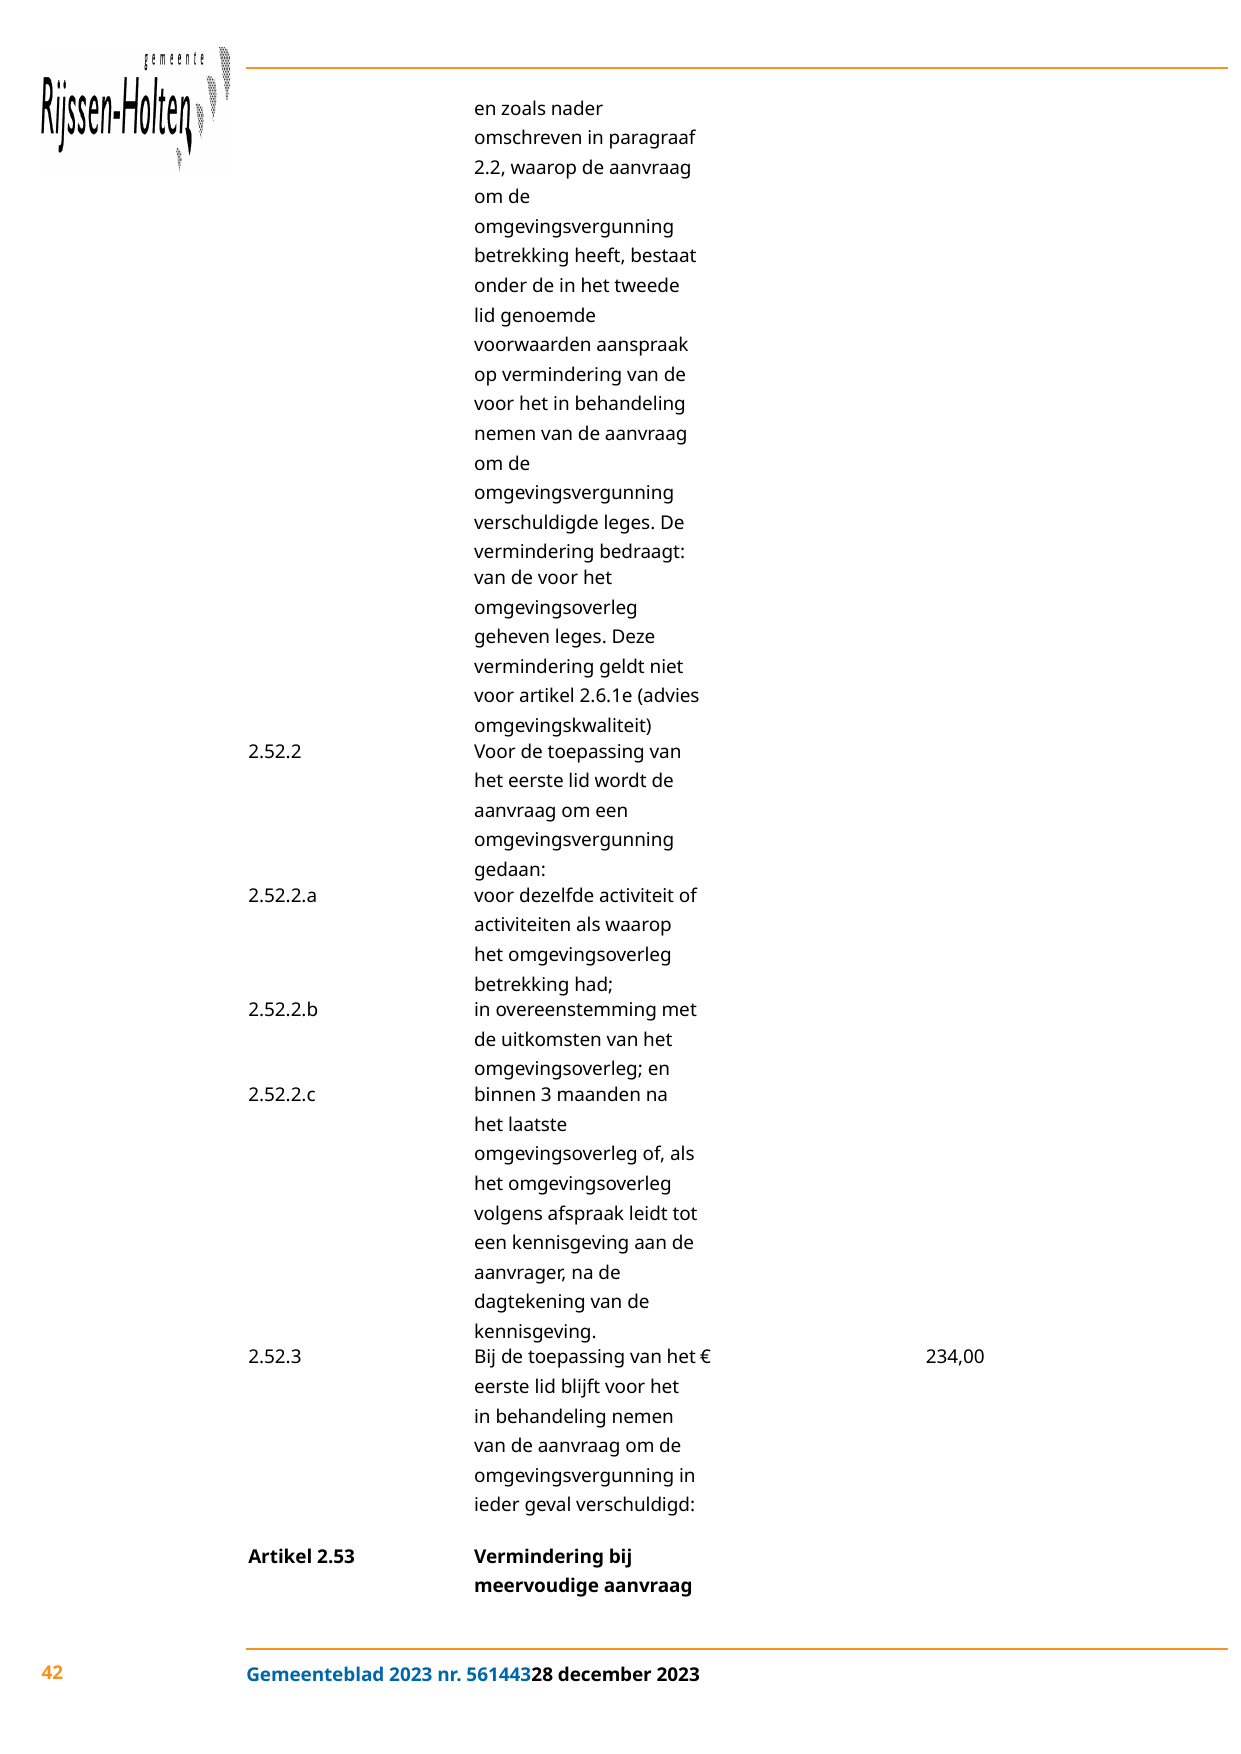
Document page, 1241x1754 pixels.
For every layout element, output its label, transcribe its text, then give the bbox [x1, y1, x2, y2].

table_cell [926, 996, 1152, 1081]
table_cell 2.52.2.b [248, 996, 474, 1081]
table_cell Bij de toepassing van het eerste lid blijft voor het in behandeling nemen van de aanvraag om de omgevingsvergunning in ieder geval verschuldigd: [474, 1344, 700, 1517]
table_cell binnen 3 maanden na het laatste omgevingsoverleg of, als het omgevingsoverleg volgens afspraak leidt tot een kennisgeving aan de aanvrager, na de dagtekening van de kennisgeving. [474, 1081, 700, 1344]
table_cell [926, 1518, 1152, 1543]
table_cell [926, 95, 1152, 564]
table_cell [700, 95, 926, 564]
table_cell [700, 1518, 926, 1543]
table_cell [926, 1543, 1152, 1598]
table_cell [926, 882, 1152, 996]
table_cell [700, 738, 926, 882]
table_cell [700, 564, 926, 738]
table_cell Artikel 2.53 [248, 1543, 474, 1598]
table_cell [248, 564, 474, 738]
table_cell in overeenstemming met de uitkomsten van het omgevingsoverleg; en [474, 996, 700, 1081]
table_cell [248, 1518, 474, 1543]
table_cell [926, 564, 1152, 738]
table_cell [248, 95, 474, 564]
table_cell Vermindering bij meervoudige aanvraag [474, 1543, 700, 1598]
table_cell 2.52.2 [248, 738, 474, 882]
table_cell 2.52.3 [248, 1344, 474, 1517]
table_cell € [700, 1344, 926, 1517]
table_cell van de voor het omgevingsoverleg geheven leges. Deze vermindering geldt niet voor artikel 2.6.1e (advies omgevingskwaliteit) [474, 564, 700, 738]
table_cell 2.52.2.a [248, 882, 474, 996]
table_cell [474, 1518, 700, 1543]
table_cell en zoals nader omschreven in paragraaf 2.2, waarop de aanvraag om de omgevingsvergunning betrekking heeft, bestaat onder de in het tweede lid genoemde voorwaarden aanspraak op vermindering van de voor het in behandeling nemen van de aanvraag om de omgevingsvergunning verschuldigde leges. De vermindering bedraagt: [474, 95, 700, 564]
table_cell [700, 882, 926, 996]
table_cell [700, 1081, 926, 1344]
table_cell voor dezelfde activiteit of activiteiten als waarop het omgevingsoverleg betrekking had; [474, 882, 700, 996]
table_cell Voor de toepassing van het eerste lid wordt de aanvraag om een omgevingsvergunning gedaan: [474, 738, 700, 882]
table_cell 234,00 [926, 1344, 1152, 1517]
table_cell 2.52.2.c [248, 1081, 474, 1344]
table_cell [700, 996, 926, 1081]
table_cell [926, 738, 1152, 882]
table_cell [700, 1543, 926, 1598]
picture [41, 47, 231, 172]
table_cell [926, 1081, 1152, 1344]
